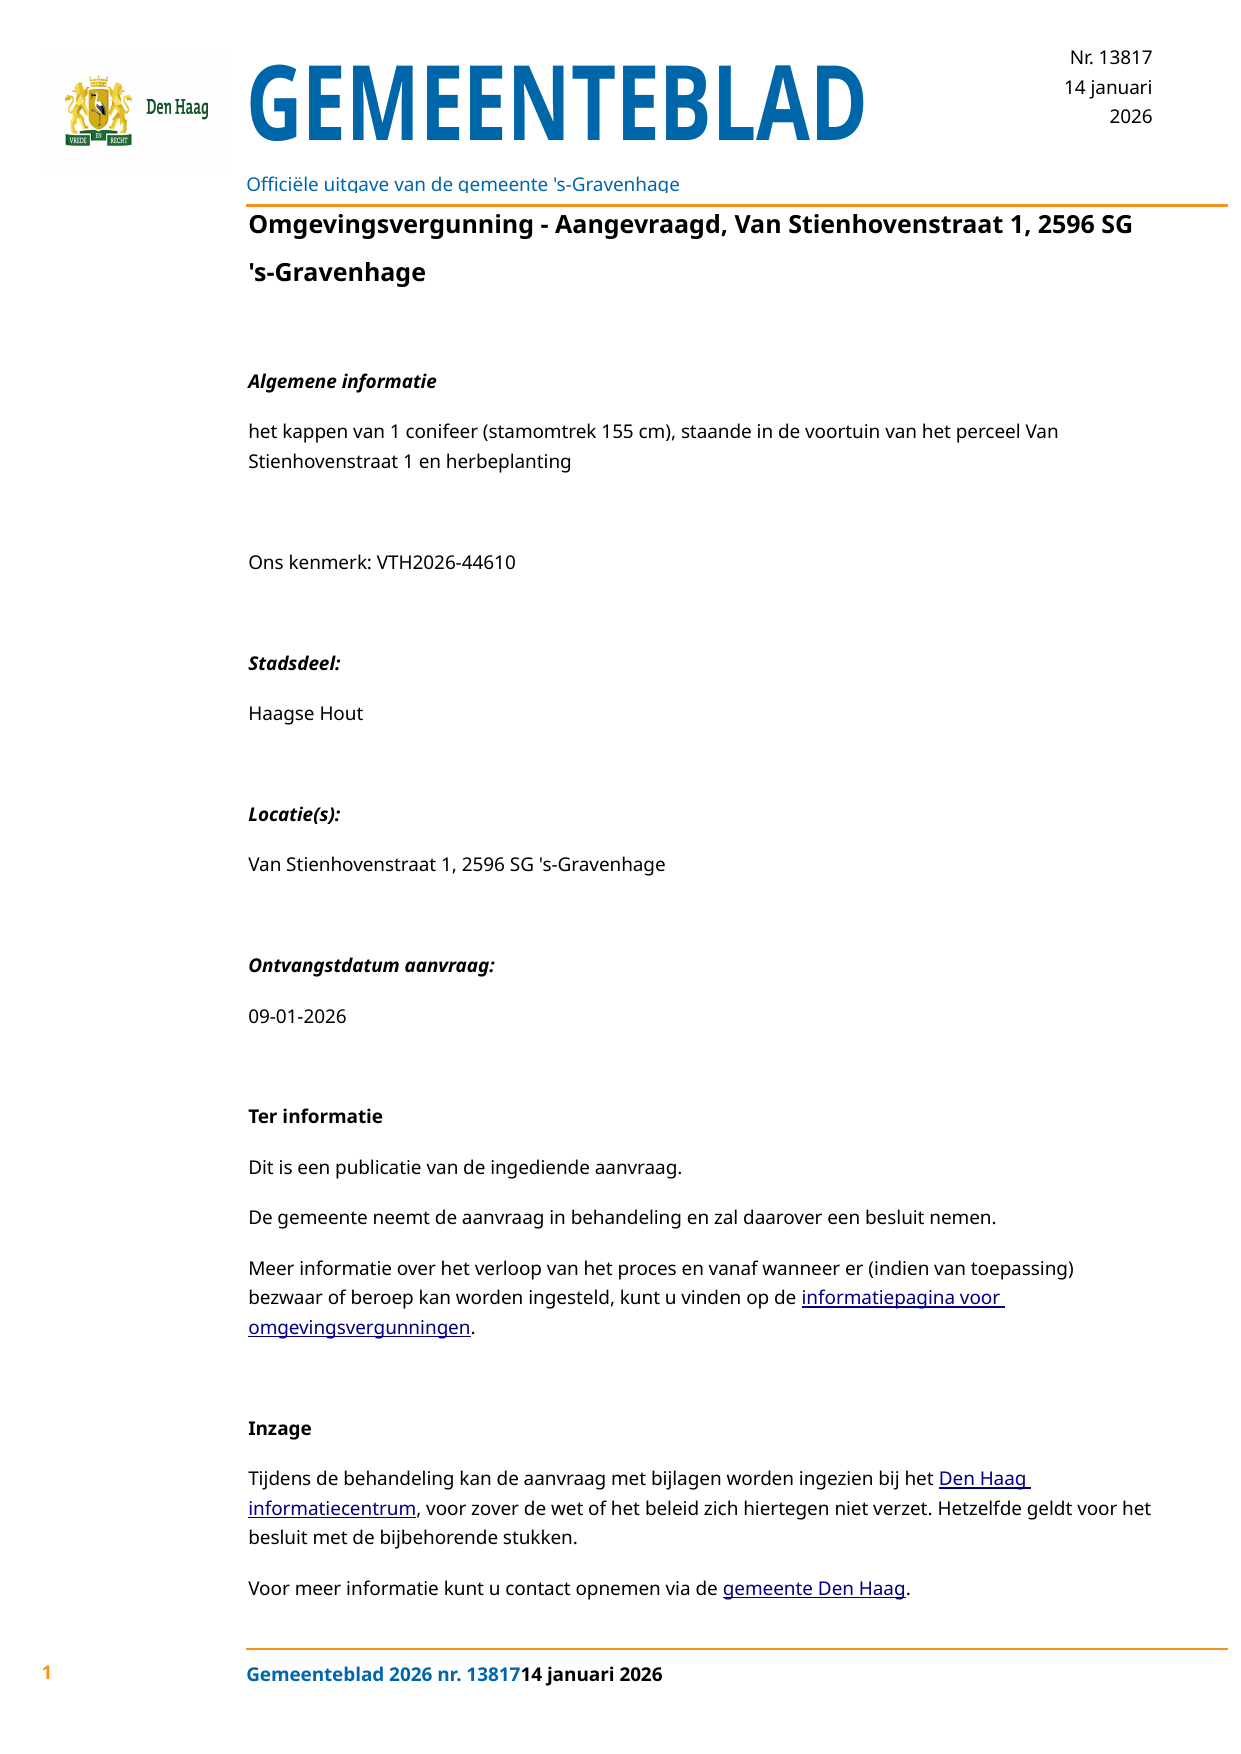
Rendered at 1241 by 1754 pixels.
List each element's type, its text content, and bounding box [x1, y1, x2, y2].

text Meer informatie over het verloop van het proces en vanaf wanneer er (indien van toepassing) bezwaar of beroep kan worden ingesteld, kunt u vinden op de informatiepagina voor omgevingsvergunningen. [248, 1255, 1152, 1340]
text Haagse Hout [248, 700, 1152, 726]
text De gemeente neemt de aanvraag in behandeling en zal daarover een besluit nemen. [248, 1204, 1152, 1230]
picture [41, 47, 231, 172]
text Locatie(s): [248, 801, 1152, 827]
text 09-01-2026 [248, 1003, 1152, 1029]
text Inzage [248, 1415, 1152, 1441]
text Algemene informatie [248, 368, 1152, 394]
text Van Stienhovenstraat 1, 2596 SG 's-Gravenhage [248, 852, 1152, 877]
text Ontvangstdatum aanvraag: [248, 952, 1152, 978]
text Ter informatie [248, 1104, 1152, 1129]
text Omgevingsvergunning - Aangevraagd, Van Stienhovenstraat 1, 2596 SG 's-Gravenhage [248, 207, 1152, 288]
text Dit is een publicatie van de ingediende aanvraag. [248, 1154, 1152, 1180]
text Voor meer informatie kunt u contact opnemen via de gemeente Den Haag. [248, 1575, 1152, 1601]
text Ons kenmerk: VTH2026-44610 [248, 549, 1152, 575]
text Tijdens de behandeling kan de aanvraag met bijlagen worden ingezien bij het Den Haag informatiecentrum, voor zover de wet of het beleid zich hiertegen niet verzet. Hetzelfde geldt voor het besluit met de bijbehorende stukken. [248, 1465, 1152, 1550]
text het kappen van 1 conifeer (stamomtrek 155 cm), staande in de voortuin van het perceel Van Stienhovenstraat 1 en herbeplanting [248, 419, 1152, 474]
text Stadsdeel: [248, 650, 1152, 676]
